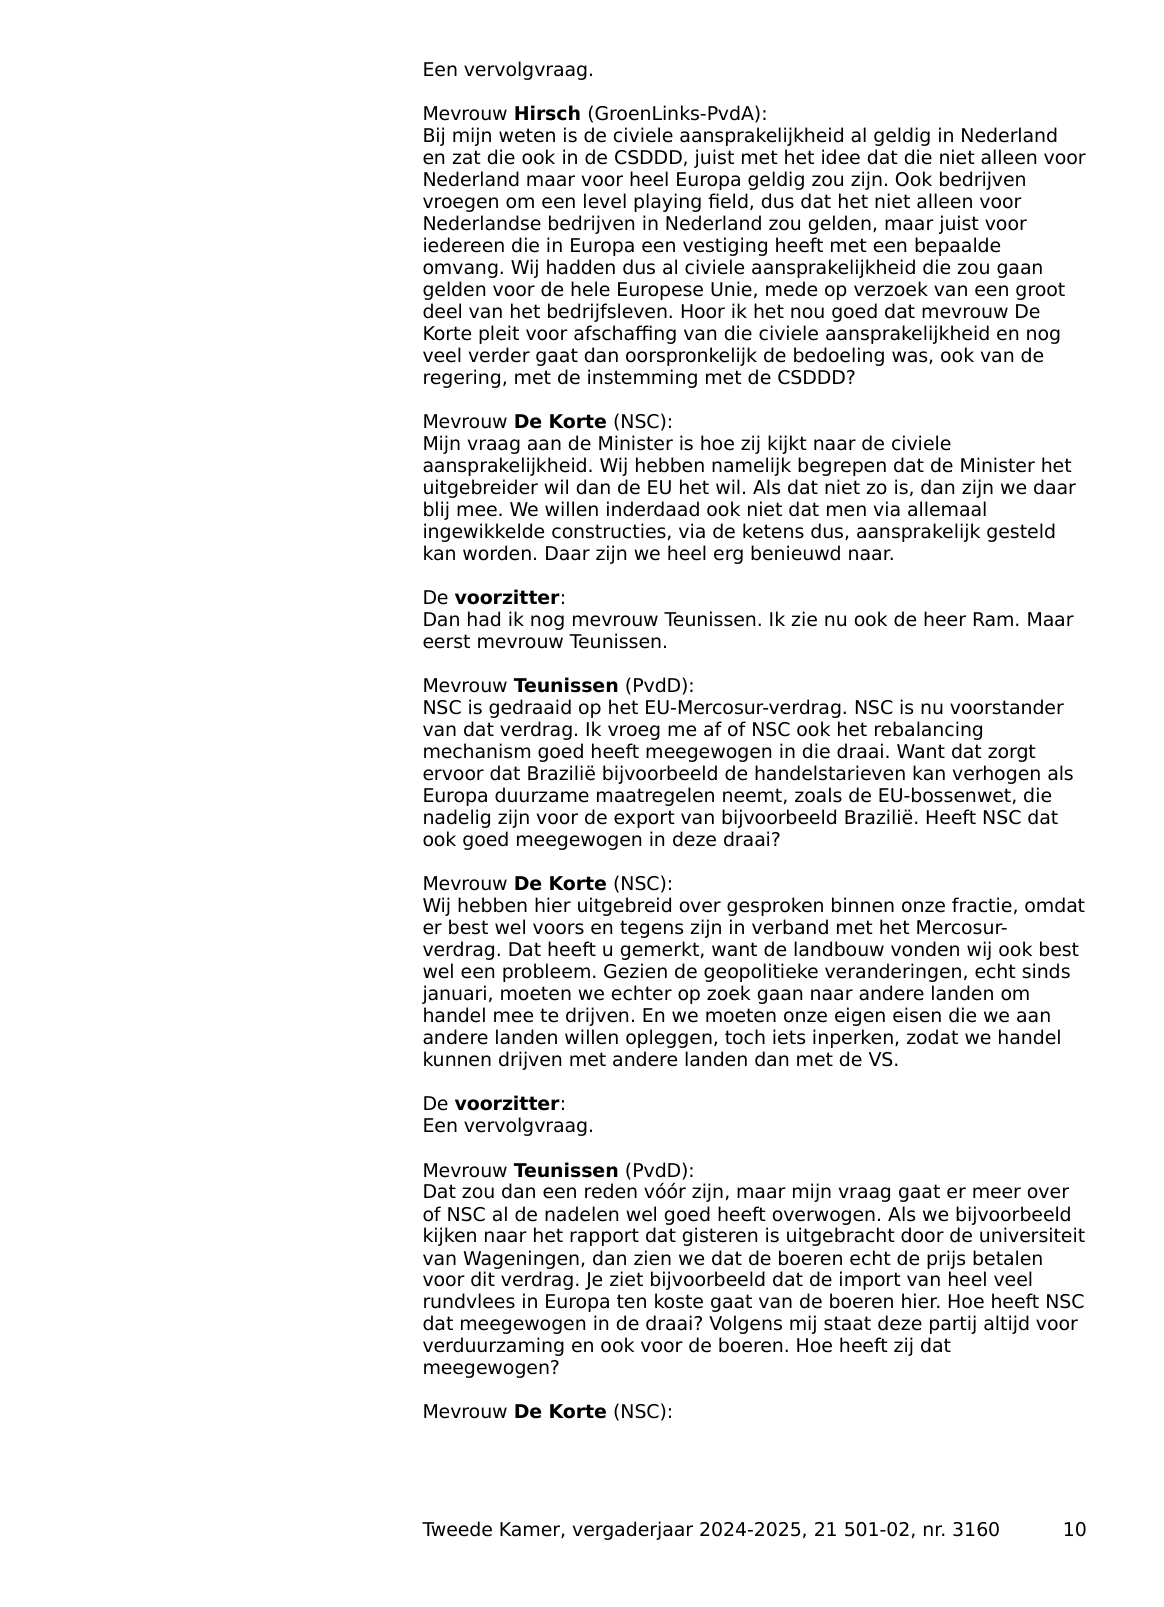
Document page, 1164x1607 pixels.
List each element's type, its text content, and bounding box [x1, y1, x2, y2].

text Bij mijn weten is de civiele aansprakelijkheid al geldig in Nederland en zat die ook in de CSDDD, juist met het idee dat die niet alleen voor Nederland maar voor heel Europa geldig zou zijn. Ook bedrijven vroegen om een level playing field, dus dat het niet alleen voor Nederlandse bedrijven in Nederland zou gelden, maar juist voor iedereen die in Europa een vestiging heeft met een bepaalde omvang. Wij hadden dus al civiele aansprakelijkheid die zou gaan gelden voor de hele Europese Unie, mede op verzoek van een groot deel van het bedrijfsleven. Hoor ik het nou goed dat mevrouw De Korte pleit voor afschaffing van die civiele aansprakelijkheid en nog veel verder gaat dan oorspronkelijk de bedoeling was, ook van de regering, met de instemming met de CSDDD? [422, 125, 1087, 389]
text Mevrouw De Korte (NSC): [422, 1401, 1087, 1423]
text Dat zou dan een reden vóór zijn, maar mijn vraag gaat er meer over of NSC al de nadelen wel goed heeft overwogen. Als we bijvoorbeeld kijken naar het rapport dat gisteren is uitgebracht door de universiteit van Wageningen, dan zien we dat de boeren echt de prijs betalen voor dit verdrag. Je ziet bijvoorbeeld dat de import van heel veel rundvlees in Europa ten koste gaat van de boeren hier. Hoe heeft NSC dat meegewogen in de draai? Volgens mij staat deze partij altijd voor verduurzaming en ook voor de boeren. Hoe heeft zij dat meegewogen? [422, 1181, 1087, 1379]
text Mevrouw Hirsch (GroenLinks-PvdA): [422, 103, 1087, 125]
text De voorzitter: [422, 1093, 1087, 1115]
text Mevrouw Teunissen (PvdD): [422, 675, 1087, 697]
text Mevrouw De Korte (NSC): [422, 873, 1087, 895]
text De voorzitter: [422, 587, 1087, 609]
text NSC is gedraaid op het EU-Mercosur-verdrag. NSC is nu voorstander van dat verdrag. Ik vroeg me af of NSC ook het rebalancing mechanism goed heeft meegewogen in die draai. Want dat zorgt ervoor dat Brazilië bijvoorbeeld de handelstarieven kan verhogen als Europa duurzame maatregelen neemt, zoals de EU-bossenwet, die nadelig zijn voor de export van bijvoorbeeld Brazilië. Heeft NSC dat ook goed meegewogen in deze draai? [422, 697, 1087, 851]
text Mijn vraag aan de Minister is hoe zij kijkt naar de civiele aansprakelijkheid. Wij hebben namelijk begrepen dat de Minister het uitgebreider wil dan de EU het wil. Als dat niet zo is, dan zijn we daar blij mee. We willen inderdaad ook niet dat men via allemaal ingewikkelde constructies, via de ketens dus, aansprakelijk gesteld kan worden. Daar zijn we heel erg benieuwd naar. [422, 433, 1087, 565]
text Mevrouw De Korte (NSC): [422, 411, 1087, 433]
text Dan had ik nog mevrouw Teunissen. Ik zie nu ook de heer Ram. Maar eerst mevrouw Teunissen. [422, 609, 1087, 653]
text Wij hebben hier uitgebreid over gesproken binnen onze fractie, omdat er best wel voors en tegens zijn in verband met het Mercosur-verdrag. Dat heeft u gemerkt, want de landbouw vonden wij ook best wel een probleem. Gezien de geopolitieke veranderingen, echt sinds januari, moeten we echter op zoek gaan naar andere landen om handel mee te drijven. En we moeten onze eigen eisen die we aan andere landen willen opleggen, toch iets inperken, zodat we handel kunnen drijven met andere landen dan met de VS. [422, 895, 1087, 1071]
text Een vervolgvraag. [422, 59, 1087, 81]
text Een vervolgvraag. [422, 1115, 1087, 1137]
text Mevrouw Teunissen (PvdD): [422, 1159, 1087, 1181]
